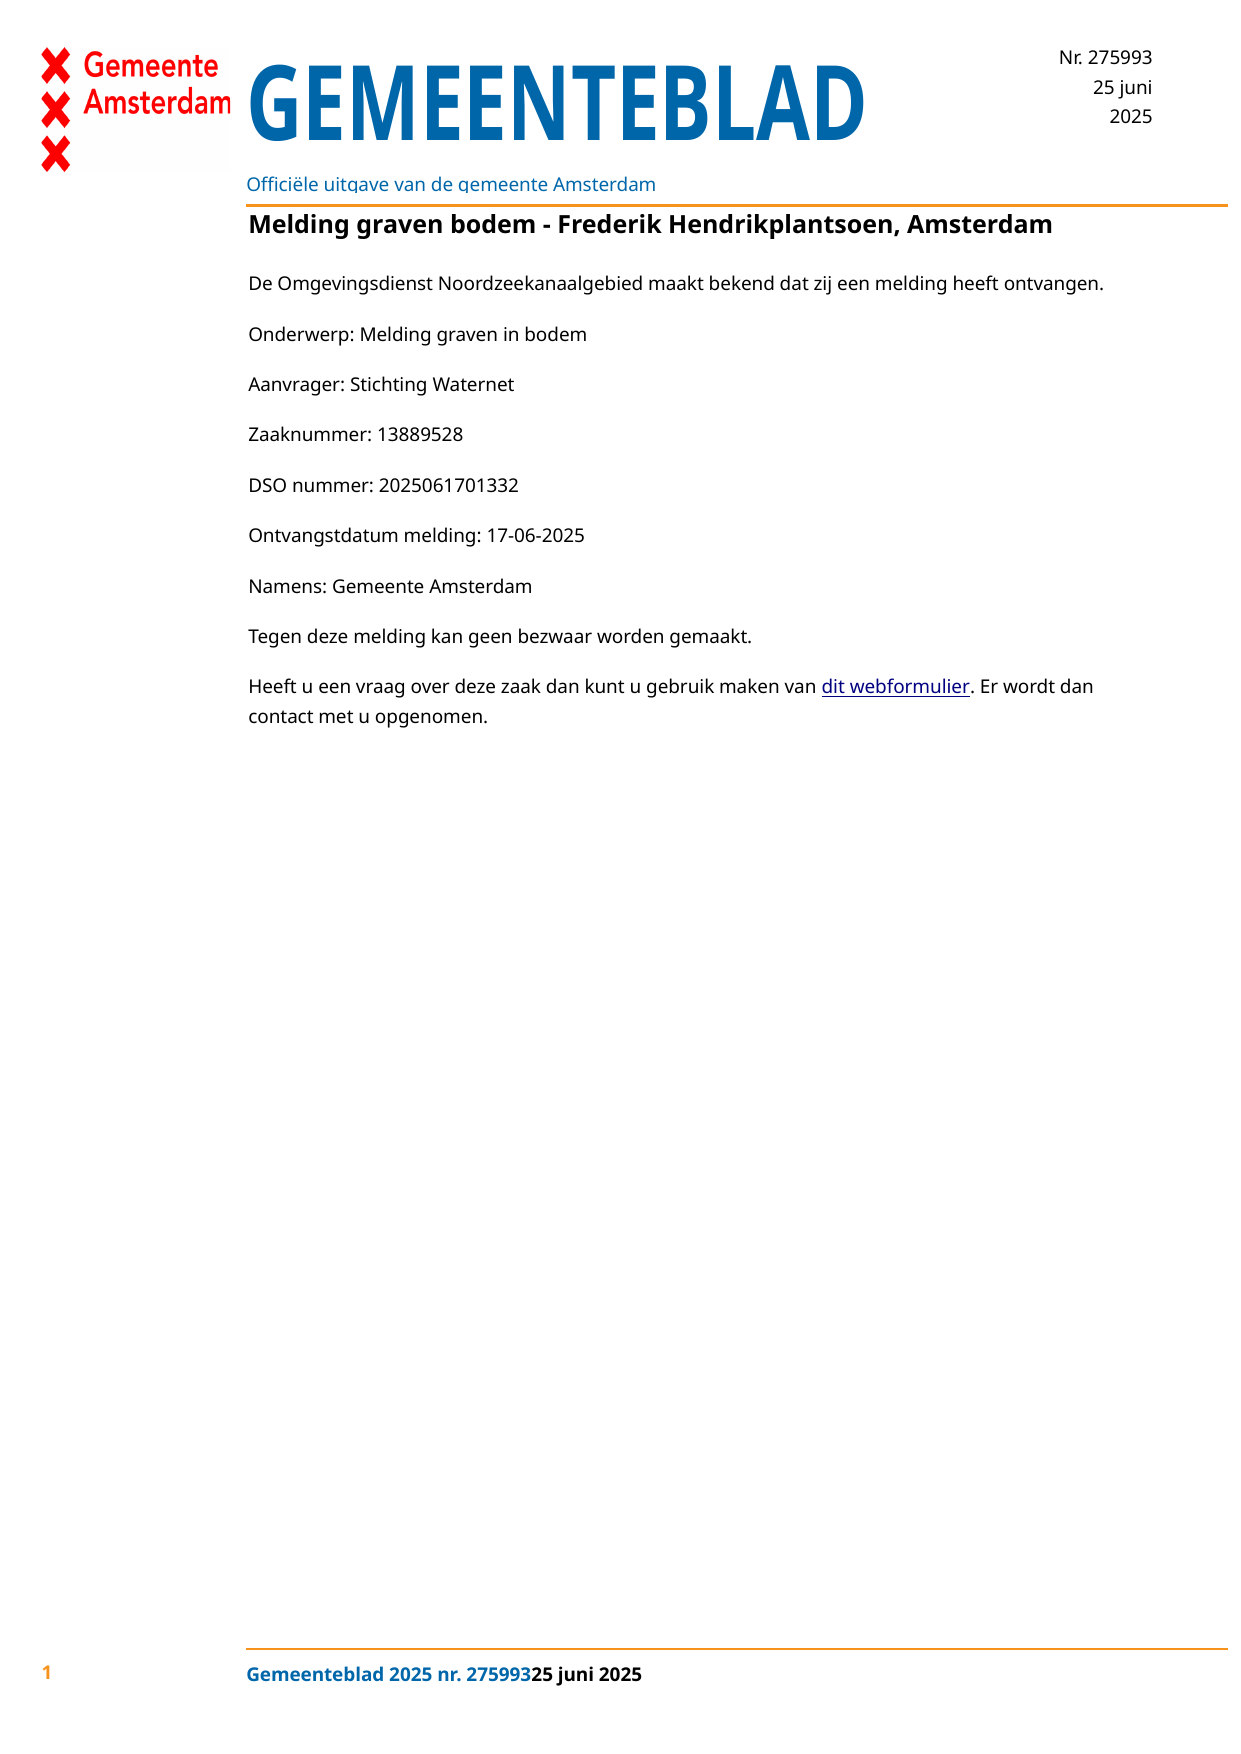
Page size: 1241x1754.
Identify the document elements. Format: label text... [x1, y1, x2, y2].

text Namens: Gemeente Amsterdam [248, 573, 1152, 598]
text De Omgevingsdienst Noordzeekanaalgebied maakt bekend dat zij een melding heeft ontvangen. [248, 270, 1152, 296]
text Zaaknummer: 13889528 [248, 422, 1152, 447]
text Aanvrager: Stichting Waternet [248, 371, 1152, 397]
text Tegen deze melding kan geen bezwaar worden gemaakt. [248, 623, 1152, 649]
picture [41, 47, 231, 172]
text Heeft u een vraag over deze zaak dan kunt u gebruik maken van dit webformulier. Er wordt dan contact met u opgenomen. [248, 674, 1152, 729]
text DSO nummer: 2025061701332 [248, 472, 1152, 498]
text Onderwerp: Melding graven in bodem [248, 321, 1152, 346]
text Ontvangstdatum melding: 17-06-2025 [248, 522, 1152, 548]
text Melding graven bodem - Frederik Hendrikplantsoen, Amsterdam [248, 207, 1152, 241]
